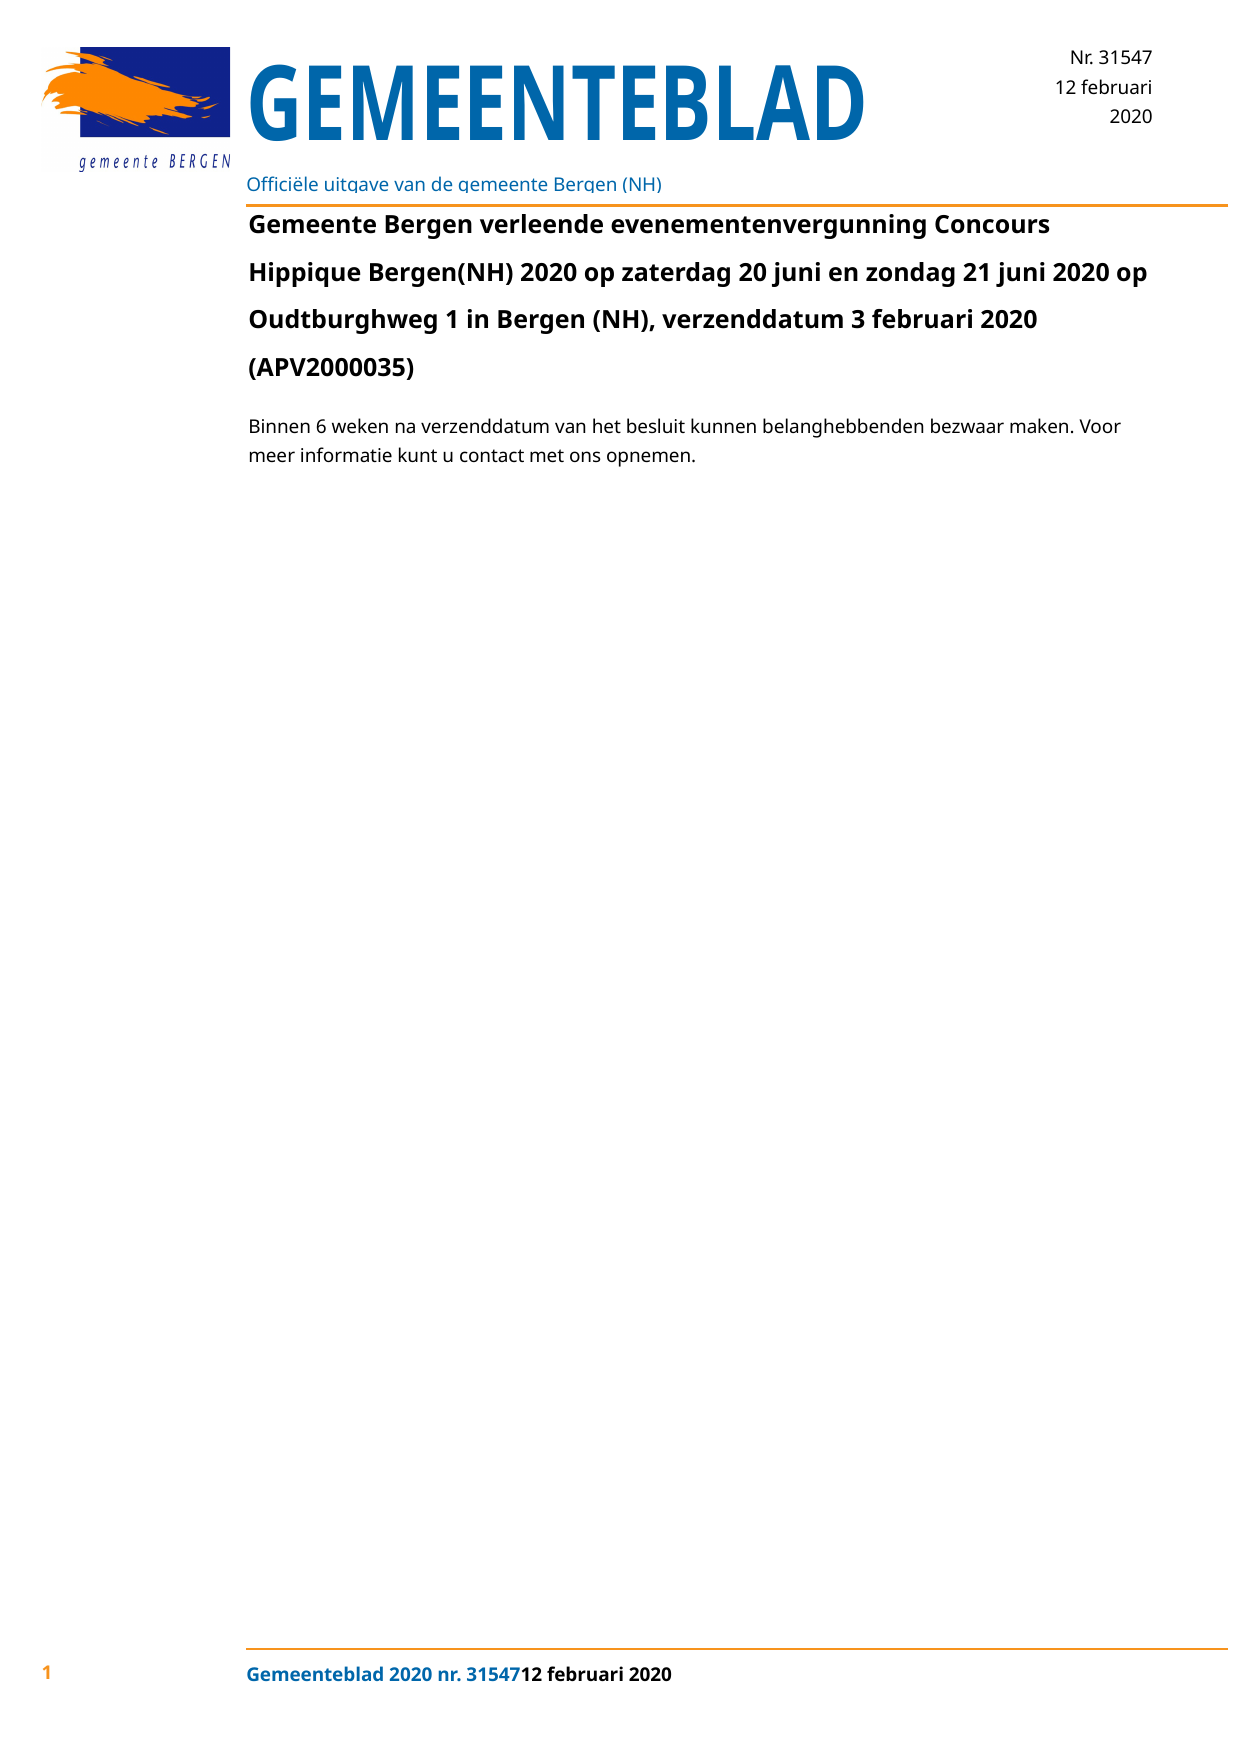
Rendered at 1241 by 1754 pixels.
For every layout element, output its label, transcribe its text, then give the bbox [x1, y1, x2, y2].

text Gemeente Bergen verleende evenementenvergunning Concours Hippique Bergen(NH) 2020 op zaterdag 20 juni en zondag 21 juni 2020 op Oudtburghweg 1 in Bergen (NH), verzenddatum 3 februari 2020 (APV2000035) [248, 207, 1152, 384]
picture [41, 47, 231, 172]
text Binnen 6 weken na verzenddatum van het besluit kunnen belanghebbenden bezwaar maken. Voor meer informatie kunt u contact met ons opnemen. [248, 413, 1152, 468]
